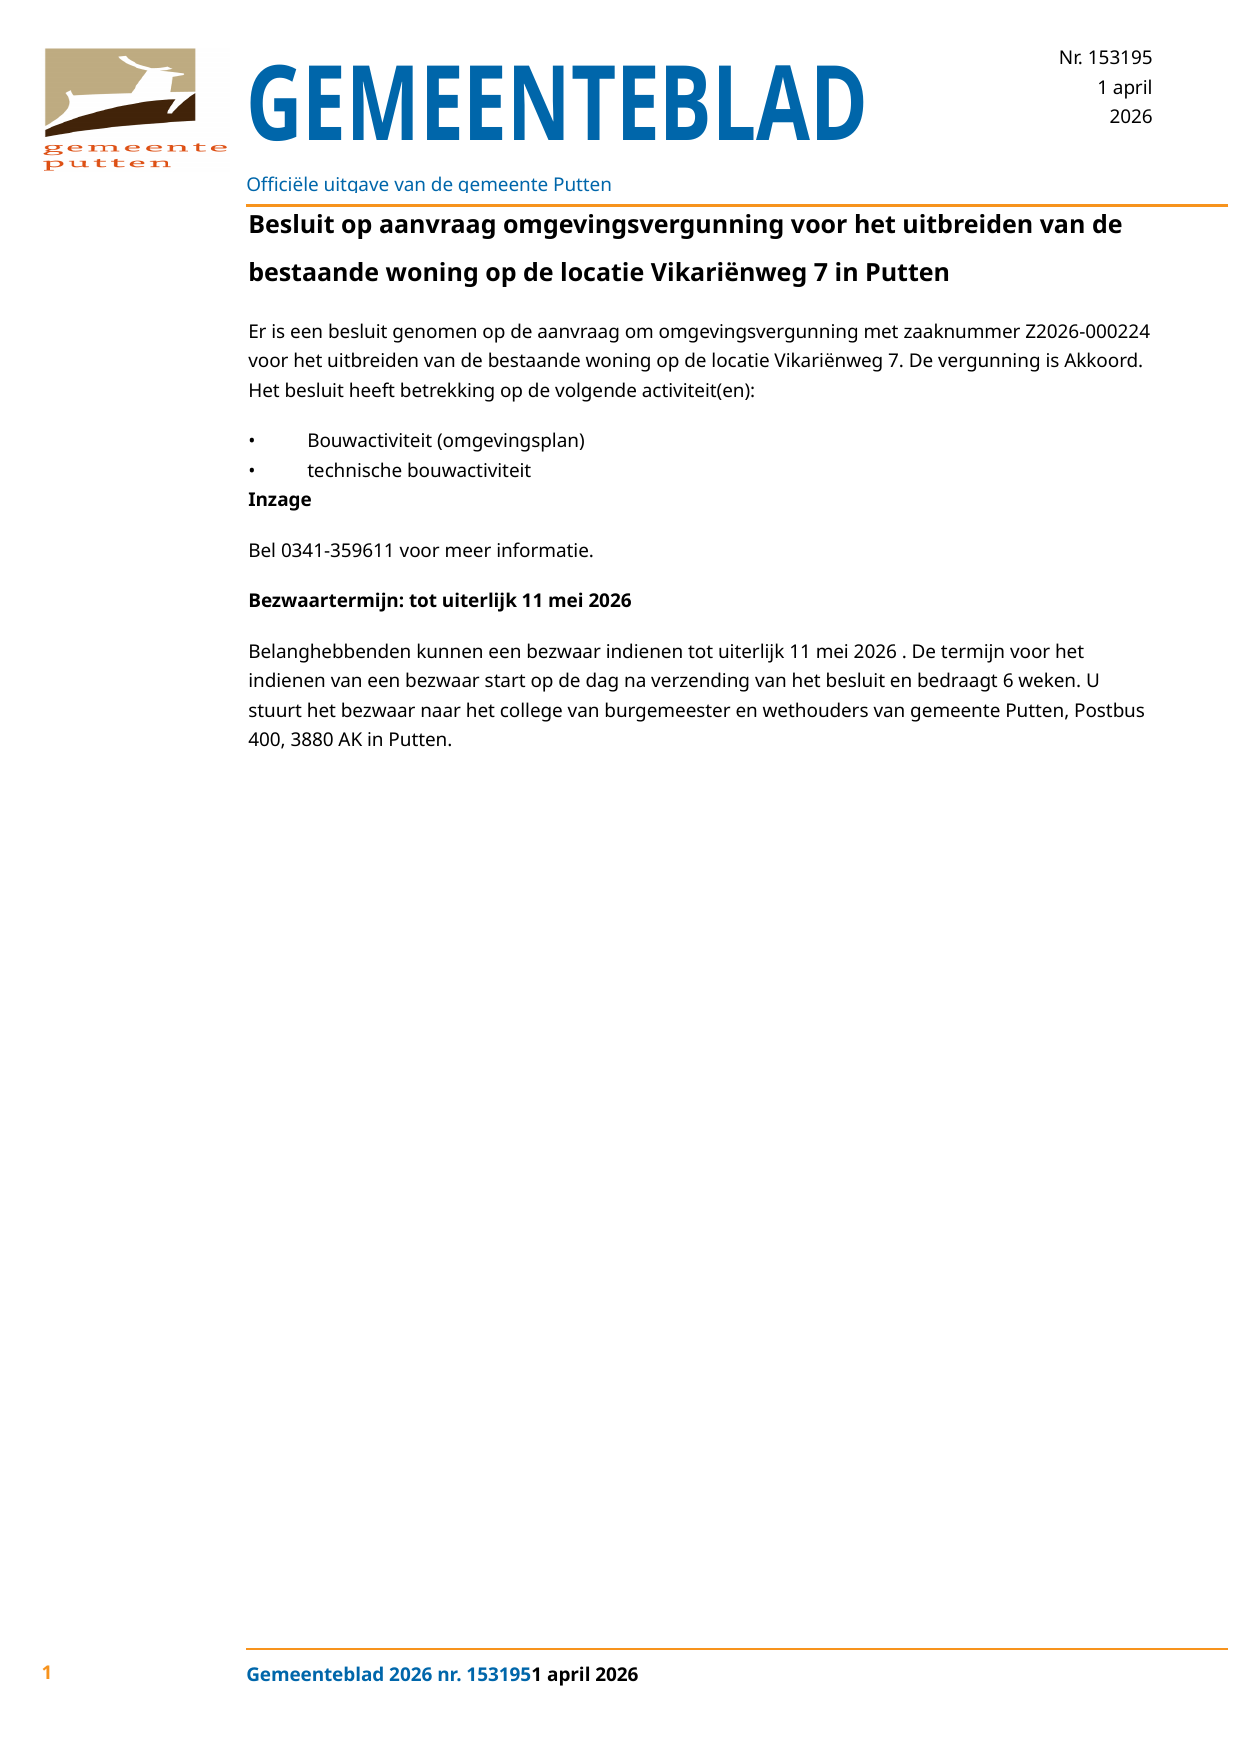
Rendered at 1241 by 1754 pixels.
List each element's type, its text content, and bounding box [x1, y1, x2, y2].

text Belanghebbenden kunnen een bezwaar indienen tot uiterlijk 11 mei 2026 . De termijn voor het indienen van een bezwaar start op de dag na verzending van het besluit en bedraagt 6 weken. U stuurt het bezwaar naar het college van burgemeester en wethouders van gemeente Putten, Postbus 400, 3880 AK in Putten. [248, 638, 1152, 752]
picture [41, 47, 231, 172]
text Bezwaartermijn: tot uiterlijk 11 mei 2026 [248, 587, 1152, 613]
text Er is een besluit genomen op de aanvraag om omgevingsvergunning met zaaknummer Z2026-000224 voor het uitbreiden van de bestaande woning op de locatie Vikariënweg 7. De vergunning is Akkoord. Het besluit heeft betrekking op de volgende activiteit(en): [248, 318, 1152, 403]
text Bel 0341-359611 voor meer informatie. [248, 537, 1152, 563]
list technische bouwactiviteit [248, 457, 1152, 483]
text Besluit op aanvraag omgevingsvergunning voor het uitbreiden van de bestaande woning op de locatie Vikariënweg 7 in Putten [248, 207, 1152, 288]
list Bouwactiviteit (omgevingsplan) [248, 427, 1152, 453]
text Inzage [248, 487, 1152, 512]
